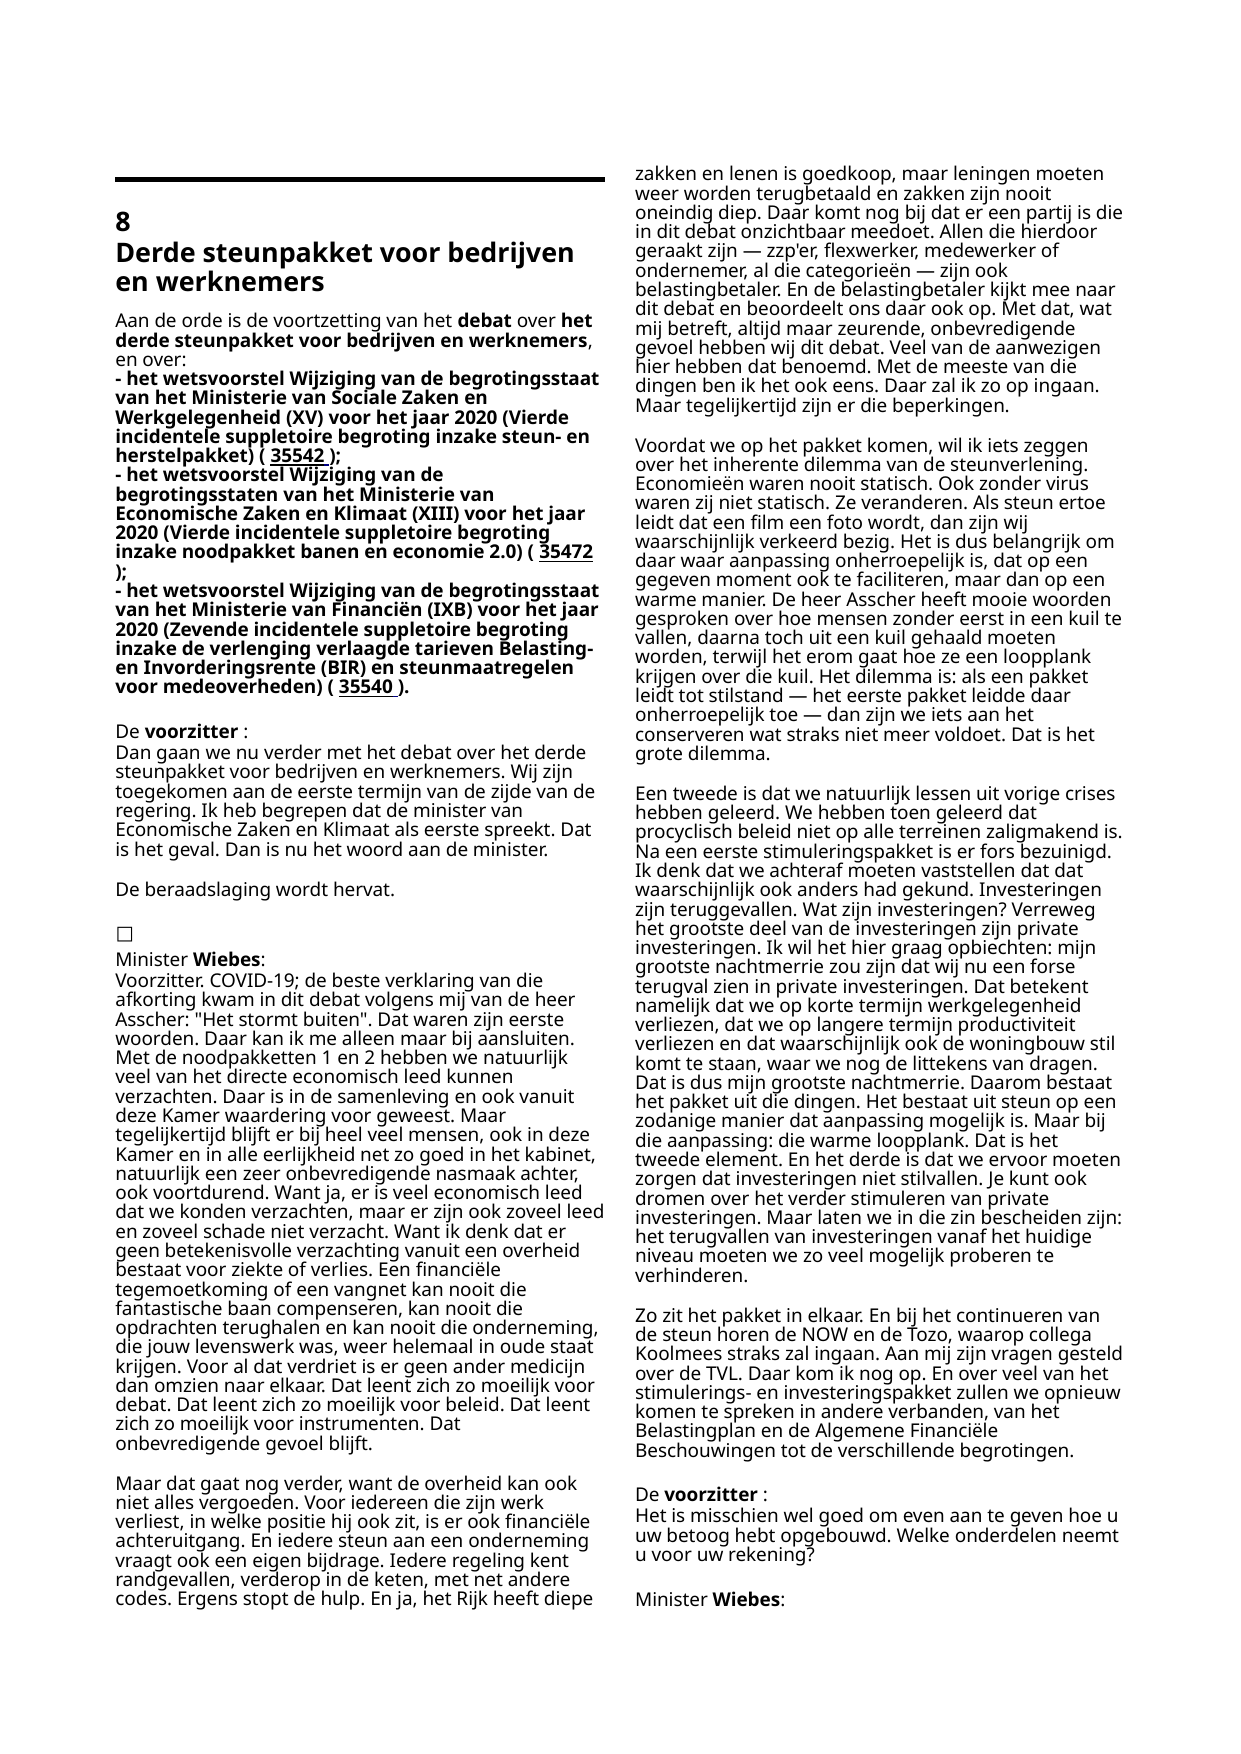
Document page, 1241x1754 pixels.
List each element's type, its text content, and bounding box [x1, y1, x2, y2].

text 8 [115, 203, 605, 239]
text Dan gaan we nu verder met het debat over het derde steunpakket voor bedrijven en werknemers. Wij zijn toegekomen aan de eerste termijn van de zijde van de regering. Ik heb begrepen dat de minister van Economische Zaken en Klimaat als eerste spreekt. Dat is het geval. Dan is nu het woord aan de minister. [115, 744, 605, 860]
text - het wetsvoorstel Wijziging van de begrotingsstaat van het Ministerie van Sociale Zaken en Werkgelegenheid (XV) voor het jaar 2020 (Vierde incidentele suppletoire begroting inzake steun- en herstelpakket) ( 35542 ); [115, 370, 605, 466]
text Maar dat gaat nog verder, want de overheid kan ook niet alles vergoeden. Voor iedereen die zijn werk verliest, in welke positie hij ook zit, is er ook financiële achteruitgang. En iedere steun aan een onderneming vraagt ook een eigen bijdrage. Iedere regeling kent randgevallen, verderop in de keten, met net andere codes. Ergens stopt de hulp. En ja, het Rijk heeft diepe [115, 1475, 605, 1609]
text Aan de orde is de voortzetting van het debat over het derde steunpakket voor bedrijven en werknemers, [115, 312, 605, 351]
text ⬜ [115, 921, 605, 946]
text Minister Wiebes: [635, 1586, 1125, 1612]
text De voorzitter : [635, 1482, 1125, 1507]
text en over: [115, 351, 605, 370]
text Zo zit het pakket in elkaar. En bij het continueren van de steun horen de NOW en de Tozo, waarop collega Koolmees straks zal ingaan. Aan mij zijn vragen gesteld over de TVL. Daar kom ik nog op. En over veel van het stimulerings- en investeringspakket zullen we opnieuw komen te spreken in andere verbanden, van het Belastingplan en de Algemene Financiële Beschouwingen tot de verschillende begrotingen. [635, 1307, 1125, 1461]
text Een tweede is dat we natuurlijk lessen uit vorige crises hebben geleerd. We hebben toen geleerd dat procyclisch beleid niet op alle terreinen zaligmakend is. Na een eerste stimuleringspakket is er fors bezuinigd. Ik denk dat we achteraf moeten vaststellen dat dat waarschijnlijk ook anders had gekund. Investeringen zijn teruggevallen. Wat zijn investeringen? Verreweg het grootste deel van de investeringen zijn private investeringen. Ik wil het hier graag opbiechten: mijn grootste nachtmerrie zou zijn dat wij nu een forse terugval zien in private investeringen. Dat betekent namelijk dat we op korte termijn werkgelegenheid verliezen, dat we op langere termijn productiviteit verliezen en dat waarschijnlijk ook de woningbouw stil komt te staan, waar we nog de littekens van dragen. Dat is dus mijn grootste nachtmerrie. Daarom bestaat het pakket uit die dingen. Het bestaat uit steun op een zodanige manier dat aanpassing mogelijk is. Maar bij die aanpassing: die warme loopplank. Dat is het tweede element. En het derde is dat we ervoor moeten zorgen dat investeringen niet stilvallen. Je kunt ook dromen over het verder stimuleren van private investeringen. Maar laten we in die zin bescheiden zijn: het terugvallen van investeringen vanaf het huidige niveau moeten we zo veel mogelijk proberen te verhinderen. [635, 785, 1125, 1286]
text Minister Wiebes: [115, 946, 605, 972]
text - het wetsvoorstel Wijziging van de begrotingsstaten van het Ministerie van Economische Zaken en Klimaat (XIII) voor het jaar 2020 (Vierde incidentele suppletoire begroting inzake noodpakket banen en economie 2.0) ( 35472 ); [115, 466, 605, 582]
text Voorzitter. COVID-19; de beste verklaring van die afkorting kwam in dit debat volgens mij van de heer Asscher: "Het stormt buiten". Dat waren zijn eerste woorden. Daar kan ik me alleen maar bij aansluiten. Met de noodpakketten 1 en 2 hebben we natuurlijk veel van het directe economisch leed kunnen verzachten. Daar is in de samenleving en ook vanuit deze Kamer waardering voor geweest. Maar tegelijkertijd blijft er bij heel veel mensen, ook in deze Kamer en in alle eerlijkheid net zo goed in het kabinet, natuurlijk een zeer onbevredigende nasmaak achter, ook voortdurend. Want ja, er is veel economisch leed dat we konden verzachten, maar er zijn ook zoveel leed en zoveel schade niet verzacht. Want ik denk dat er geen betekenisvolle verzachting vanuit een overheid bestaat voor ziekte of verlies. Een financiële tegemoetkoming of een vangnet kan nooit die fantastische baan compenseren, kan nooit die opdrachten terughalen en kan nooit die onderneming, die jouw levenswerk was, weer helemaal in oude staat krijgen. Voor al dat verdriet is er geen ander medicijn dan omzien naar elkaar. Dat leent zich zo moeilijk voor debat. Dat leent zich zo moeilijk voor beleid. Dat leent zich zo moeilijk voor instrumenten. Dat onbevredigende gevoel blijft. [115, 972, 605, 1454]
text Derde steunpakket voor bedrijven en werknemers [115, 239, 605, 312]
text - het wetsvoorstel Wijziging van de begrotingsstaat van het Ministerie van Financiën (IXB) voor het jaar 2020 (Zevende incidentele suppletoire begroting inzake de verlenging verlaagde tarieven Belasting- en Invorderingsrente (BIR) en steunmaatregelen voor medeoverheden) ( 35540 ). [115, 582, 605, 698]
text zakken en lenen is goedkoop, maar leningen moeten weer worden terugbetaald en zakken zijn nooit oneindig diep. Daar komt nog bij dat er een partij is die in dit debat onzichtbaar meedoet. Allen die hierdoor geraakt zijn — zzp'er, flexwerker, medewerker of ondernemer, al die categorieën — zijn ook belastingbetaler. En de belastingbetaler kijkt mee naar dit debat en beoordeelt ons daar ook op. Met dat, wat mij betreft, altijd maar zeurende, onbevredigende gevoel hebben wij dit debat. Veel van de aanwezigen hier hebben dat benoemd. Met de meeste van die dingen ben ik het ook eens. Daar zal ik zo op ingaan. Maar tegelijkertijd zijn er die beperkingen. [635, 165, 1125, 416]
text Voordat we op het pakket komen, wil ik iets zeggen over het inherente dilemma van de steunverlening. Economieën waren nooit statisch. Ook zonder virus waren zij niet statisch. Ze veranderen. Als steun ertoe leidt dat een film een foto wordt, dan zijn wij waarschijnlijk verkeerd bezig. Het is dus belangrijk om daar waar aanpassing onherroepelijk is, dat op een gegeven moment ook te faciliteren, maar dan op een warme manier. De heer Asscher heeft mooie woorden gesproken over hoe mensen zonder eerst in een kuil te vallen, daarna toch uit een kuil gehaald moeten worden, terwijl het erom gaat hoe ze een loopplank krijgen over die kuil. Het dilemma is: als een pakket leidt tot stilstand — het eerste pakket leidde daar onherroepelijk toe — dan zijn we iets aan het conserveren wat straks niet meer voldoet. Dat is het grote dilemma. [635, 437, 1125, 764]
text Het is misschien wel goed om even aan te geven hoe u uw betoog hebt opgebouwd. Welke onderdelen neemt u voor uw rekening? [635, 1507, 1125, 1565]
text De voorzitter : [115, 718, 605, 744]
text De beraadslaging wordt hervat. [115, 881, 605, 900]
